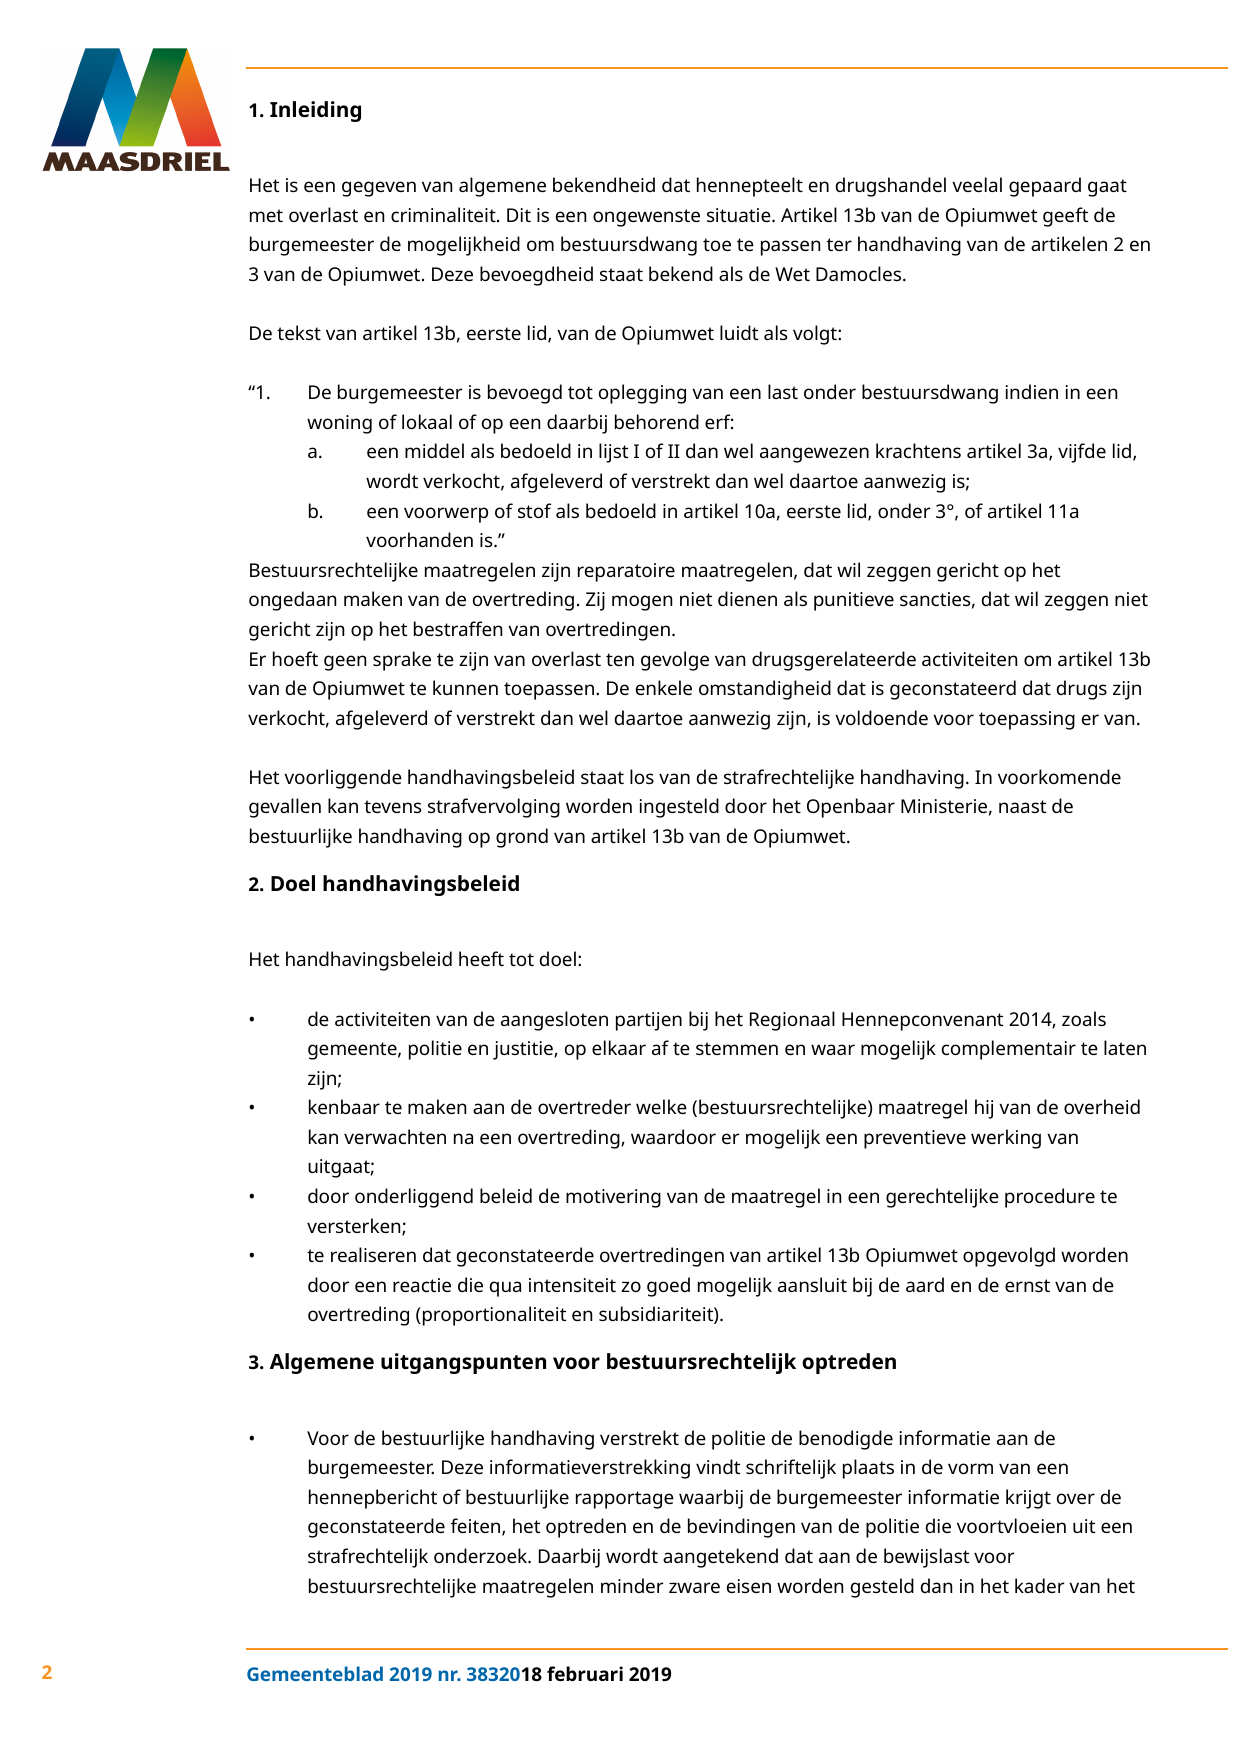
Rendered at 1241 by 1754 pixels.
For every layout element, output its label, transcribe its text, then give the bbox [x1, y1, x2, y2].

picture [41, 47, 231, 172]
list door onderliggend beleid de motivering van de maatregel in een gerechtelijke procedure te versterken; [248, 1183, 1152, 1239]
list een voorwerp of stof als bedoeld in artikel 10a, eerste lid, onder 3°, of artikel 11a voorhanden is.” [307, 498, 1152, 553]
text 3. Algemene uitgangspunten voor bestuursrechtelijk optreden [248, 1347, 1152, 1376]
text Het handhavingsbeleid heeft tot doel: [248, 947, 1152, 972]
list de activiteiten van de aangesloten partijen bij het Regionaal Hennepconvenant 2014, zoals gemeente, politie en justitie, op elkaar af te stemmen en waar mogelijk complementair te laten zijn; [248, 1006, 1152, 1091]
text 1. Inleiding [248, 95, 1152, 123]
list een middel als bedoeld in lijst I of II dan wel aangewezen krachtens artikel 3a, vijfde lid, wordt verkocht, afgeleverd of verstrekt dan wel daartoe aanwezig is; [307, 439, 1152, 494]
list De burgemeester is bevoegd tot oplegging van een last onder bestuursdwang indien in een woning of lokaal of op een daarbij behorend erf: [248, 379, 1152, 435]
text Het voorliggende handhavingsbeleid staat los van de strafrechtelijke handhaving. In voorkomende gevallen kan tevens strafvervolging worden ingesteld door het Openbaar Ministerie, naast de bestuurlijke handhaving op grond van artikel 13b van de Opiumwet. [248, 764, 1152, 849]
text Het is een gegeven van algemene bekendheid dat hennepteelt en drugshandel veelal gepaard gaat met overlast en criminaliteit. Dit is een ongewenste situatie. Artikel 13b van de Opiumwet geeft de burgemeester de mogelijkheid om bestuursdwang toe te passen ter handhaving van de artikelen 2 en 3 van de Opiumwet. Deze bevoegdheid staat bekend als de Wet Damocles. [248, 172, 1152, 287]
text Er hoeft geen sprake te zijn van overlast ten gevolge van drugsgerelateerde activiteiten om artikel 13b van de Opiumwet te kunnen toepassen. De enkele omstandigheid dat is geconstateerd dat drugs zijn verkocht, afgeleverd of verstrekt dan wel daartoe aanwezig zijn, is voldoende voor toepassing er van. [248, 646, 1152, 731]
list te realiseren dat geconstateerde overtredingen van artikel 13b Opiumwet opgevolgd worden door een reactie die qua intensiteit zo goed mogelijk aansluit bij de aard en de ernst van de overtreding (proportionaliteit en subsidiariteit). [248, 1242, 1152, 1327]
text 2. Doel handhavingsbeleid [248, 869, 1152, 897]
text De tekst van artikel 13b, eerste lid, van de Opiumwet luidt als volgt: [248, 320, 1152, 346]
text Bestuursrechtelijke maatregelen zijn reparatoire maatregelen, dat wil zeggen gericht op het ongedaan maken van de overtreding. Zij mogen niet dienen als punitieve sancties, dat wil zeggen niet gericht zijn op het bestraffen van overtredingen. [248, 557, 1152, 642]
list Voor de bestuurlijke handhaving verstrekt de politie de benodigde informatie aan de burgemeester. Deze informatieverstrekking vindt schriftelijk plaats in de vorm van een hennepbericht of bestuurlijke rapportage waarbij de burgemeester informatie krijgt over de geconstateerde feiten, het optreden en de bevindingen van de politie die voortvloeien uit een strafrechtelijk onderzoek. Daarbij wordt aangetekend dat aan de bewijslast voor bestuursrechtelijke maatregelen minder zware eisen worden gesteld dan in het kader van het [248, 1425, 1152, 1599]
list kenbaar te maken aan de overtreder welke (bestuursrechtelijke) maatregel hij van de overheid kan verwachten na een overtreding, waardoor er mogelijk een preventieve werking van uitgaat; [248, 1094, 1152, 1179]
